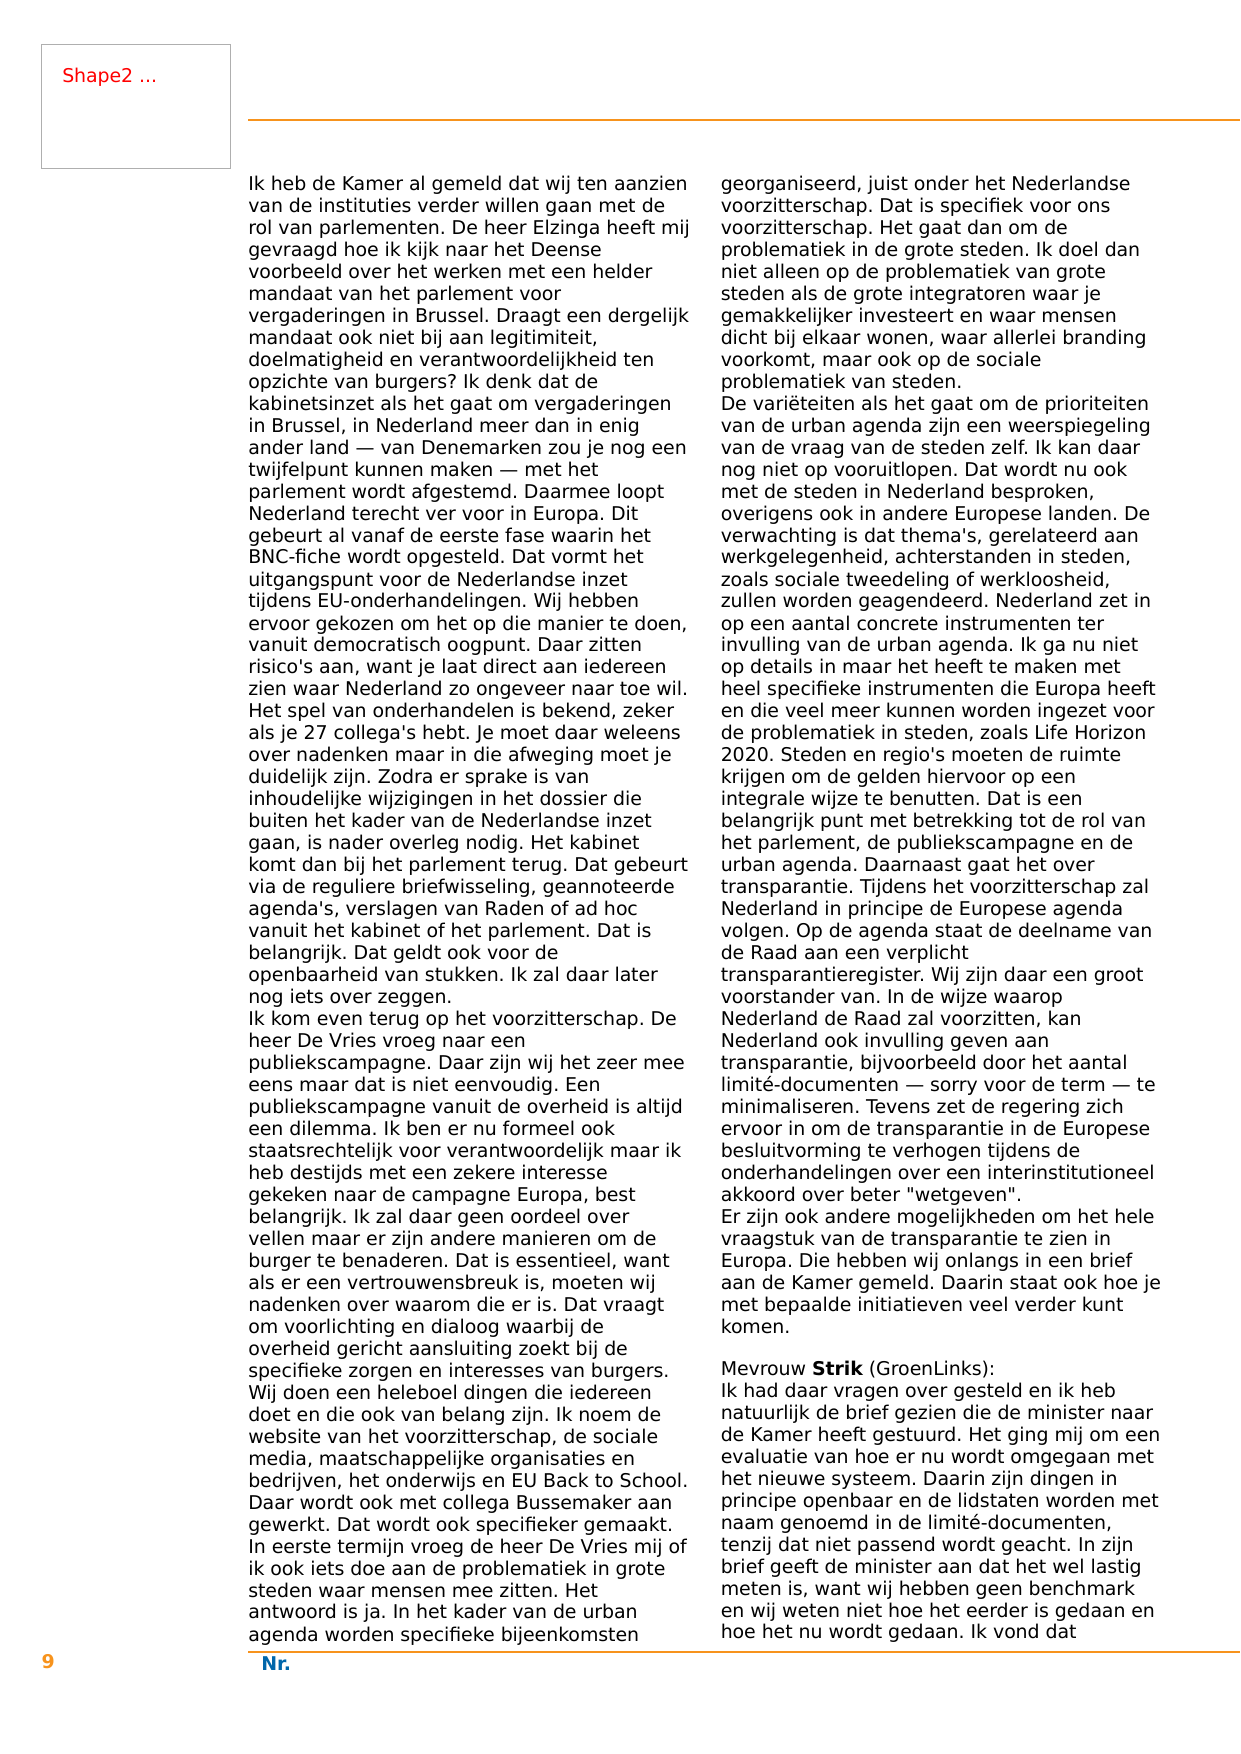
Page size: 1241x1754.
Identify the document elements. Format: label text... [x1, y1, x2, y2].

text Er zijn ook andere mogelijkheden om het hele vraagstuk van de transparantie te zien in Europa. Die hebben wij onlangs in een brief aan de Kamer gemeld. Daarin staat ook hoe je met bepaalde initiatieven veel verder kunt komen. [721, 1206, 1163, 1338]
text Ik heb de Kamer al gemeld dat wij ten aanzien van de instituties verder willen gaan met de rol van parlementen. De heer Elzinga heeft mij gevraagd hoe ik kijk naar het Deense voorbeeld over het werken met een helder mandaat van het parlement voor vergaderingen in Brussel. Draagt een dergelijk mandaat ook niet bij aan legitimiteit, doelmatigheid en verantwoordelijkheid ten opzichte van burgers? Ik denk dat de kabinetsinzet als het gaat om vergaderingen in Brussel, in Nederland meer dan in enig ander land — van Denemarken zou je nog een twijfelpunt kunnen maken — met het parlement wordt afgestemd. Daarmee loopt Nederland terecht ver voor in Europa. Dit gebeurt al vanaf de eerste fase waarin het BNC-fiche wordt opgesteld. Dat vormt het uitgangspunt voor de Nederlandse inzet tijdens EU-onderhandelingen. Wij hebben ervoor gekozen om het op die manier te doen, vanuit democratisch oogpunt. Daar zitten risico's aan, want je laat direct aan iedereen zien waar Nederland zo ongeveer naar toe wil. Het spel van onderhandelen is bekend, zeker als je 27 collega's hebt. Je moet daar weleens over nadenken maar in die afweging moet je duidelijk zijn. Zodra er sprake is van inhoudelijke wijzigingen in het dossier die buiten het kader van de Nederlandse inzet gaan, is nader overleg nodig. Het kabinet komt dan bij het parlement terug. Dat gebeurt via de reguliere briefwisseling, geannoteerde agenda's, verslagen van Raden of ad hoc vanuit het kabinet of het parlement. Dat is belangrijk. Dat geldt ook voor de openbaarheid van stukken. Ik zal daar later nog iets over zeggen. [248, 173, 691, 1008]
text Ik had daar vragen over gesteld en ik heb natuurlijk de brief gezien die de minister naar de Kamer heeft gestuurd. Het ging mij om een evaluatie van hoe er nu wordt omgegaan met het nieuwe systeem. Daarin zijn dingen in principe openbaar en de lidstaten worden met naam genoemd in de limité-documenten, tenzij dat niet passend wordt geacht. In zijn brief geeft de minister aan dat het wel lastig meten is, want wij hebben geen benchmark en wij weten niet hoe het eerder is gedaan en hoe het nu wordt gedaan. Ik vond dat [721, 1380, 1163, 1643]
text georganiseerd, juist onder het Nederlandse voorzitterschap. Dat is specifiek voor ons voorzitterschap. Het gaat dan om de problematiek in de grote steden. Ik doel dan niet alleen op de problematiek van grote steden als de grote integratoren waar je gemakkelijker investeert en waar mensen dicht bij elkaar wonen, waar allerlei branding voorkomt, maar ook op de sociale problematiek van steden. [721, 173, 1163, 393]
text Ik kom even terug op het voorzitterschap. De heer De Vries vroeg naar een publiekscampagne. Daar zijn wij het zeer mee eens maar dat is niet eenvoudig. Een publiekscampagne vanuit de overheid is altijd een dilemma. Ik ben er nu formeel ook staatsrechtelijk voor verantwoordelijk maar ik heb destijds met een zekere interesse gekeken naar de campagne Europa, best belangrijk. Ik zal daar geen oordeel over vellen maar er zijn andere manieren om de burger te benaderen. Dat is essentieel, want als er een vertrouwensbreuk is, moeten wij nadenken over waarom die er is. Dat vraagt om voorlichting en dialoog waarbij de overheid gericht aansluiting zoekt bij de specifieke zorgen en interesses van burgers. Wij doen een heleboel dingen die iedereen doet en die ook van belang zijn. Ik noem de website van het voorzitterschap, de sociale media, maatschappelijke organisaties en bedrijven, het onderwijs en EU Back to School. Daar wordt ook met collega Bussemaker aan gewerkt. Dat wordt ook specifieker gemaakt. [248, 1008, 691, 1536]
text De variëteiten als het gaat om de prioriteiten van de urban agenda zijn een weerspiegeling van de vraag van de steden zelf. Ik kan daar nog niet op vooruitlopen. Dat wordt nu ook met de steden in Nederland besproken, overigens ook in andere Europese landen. De verwachting is dat thema's, gerelateerd aan werkgelegenheid, achterstanden in steden, zoals sociale tweedeling of werkloosheid, zullen worden geagendeerd. Nederland zet in op een aantal concrete instrumenten ter invulling van de urban agenda. Ik ga nu niet op details in maar het heeft te maken met heel specifieke instrumenten die Europa heeft en die veel meer kunnen worden ingezet voor de problematiek in steden, zoals Life Horizon 2020. Steden en regio's moeten de ruimte krijgen om de gelden hiervoor op een integrale wijze te benutten. Dat is een belangrijk punt met betrekking tot de rol van het parlement, de publiekscampagne en de urban agenda. Daarnaast gaat het over transparantie. Tijdens het voorzitterschap zal Nederland in principe de Europese agenda volgen. Op de agenda staat de deelname van de Raad aan een verplicht transparantieregister. Wij zijn daar een groot voorstander van. In de wijze waarop Nederland de Raad zal voorzitten, kan Nederland ook invulling geven aan transparantie, bijvoorbeeld door het aantal limité-documenten — sorry voor de term — te minimaliseren. Tevens zet de regering zich ervoor in om de transparantie in de Europese besluitvorming te verhogen tijdens de onderhandelingen over een interinstitutioneel akkoord over beter "wetgeven". [721, 393, 1163, 1206]
text Mevrouw Strik (GroenLinks): [721, 1358, 1163, 1380]
text In eerste termijn vroeg de heer De Vries mij of ik ook iets doe aan de problematiek in grote steden waar mensen mee zitten. Het antwoord is ja. In het kader van de urban agenda worden specifieke bijeenkomsten [248, 1536, 691, 1645]
